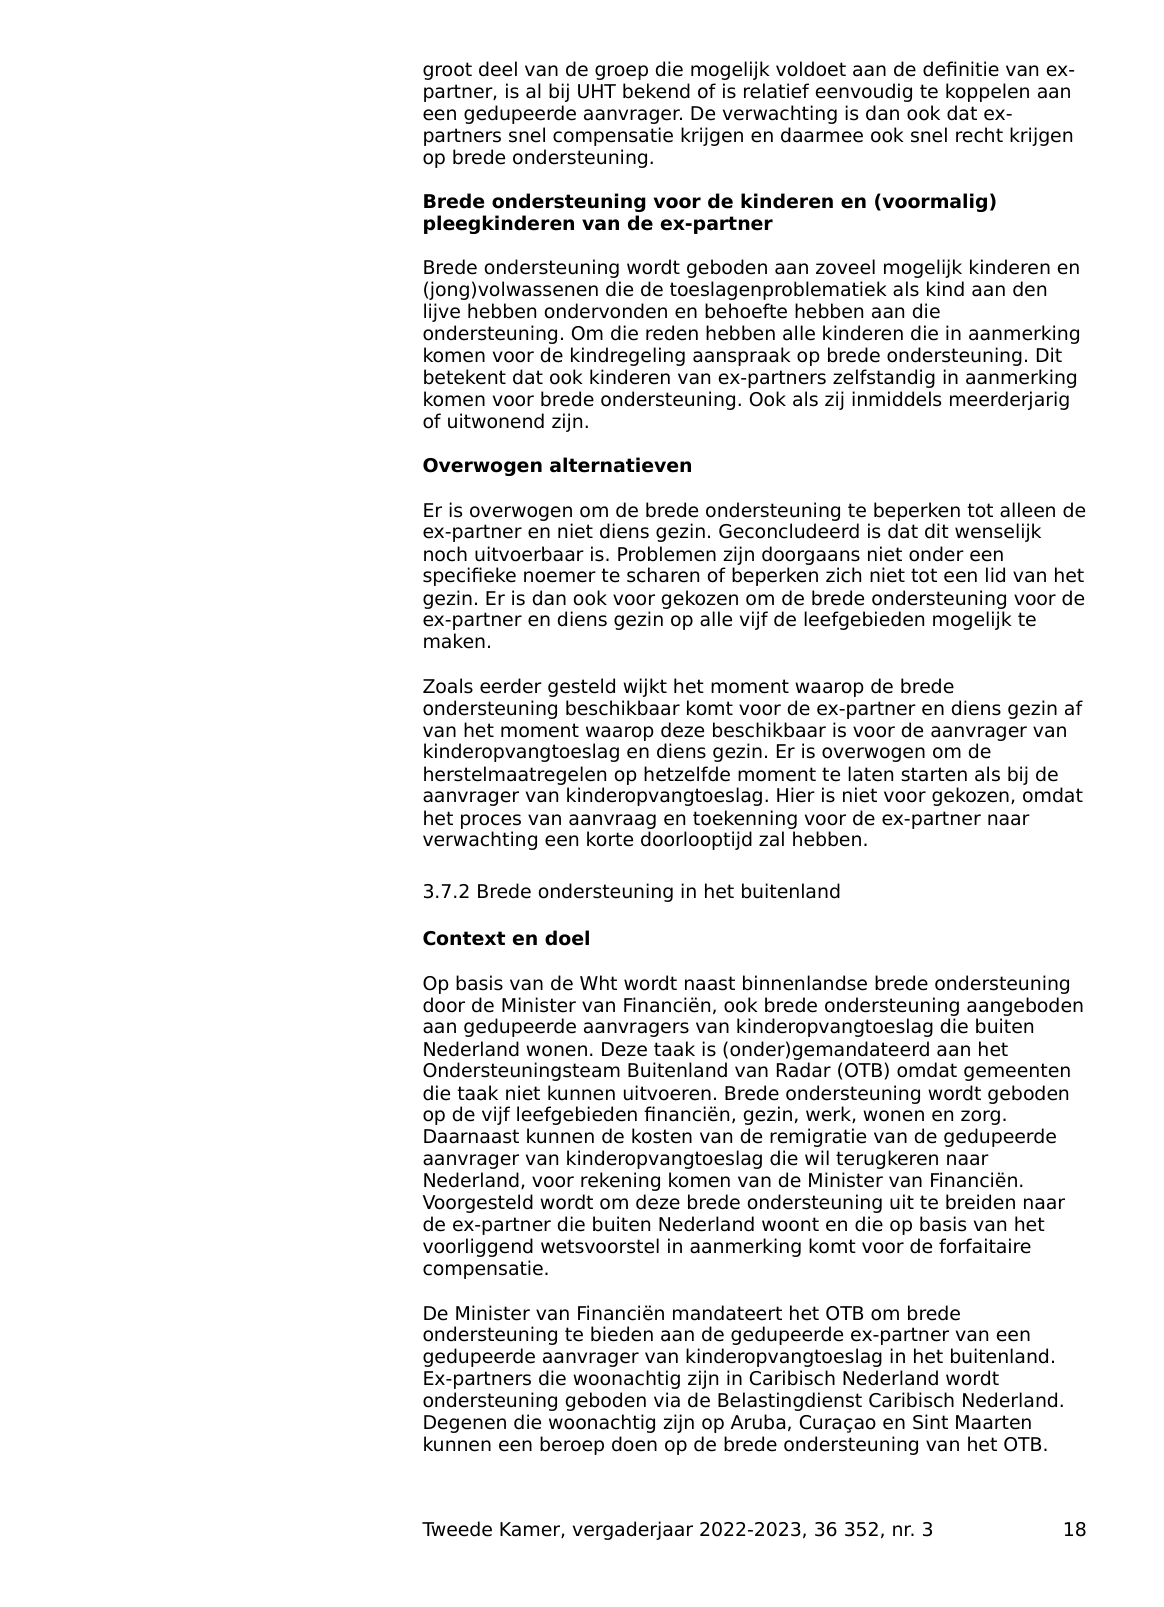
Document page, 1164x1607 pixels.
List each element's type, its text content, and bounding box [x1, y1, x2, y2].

text Brede ondersteuning wordt geboden aan zoveel mogelijk kinderen en (jong)volwassenen die de toeslagenproblematiek als kind aan den lijve hebben ondervonden en behoefte hebben aan die ondersteuning. Om die reden hebben alle kinderen die in aanmerking komen voor de kindregeling aanspraak op brede ondersteuning. Dit betekent dat ook kinderen van ex-partners zelfstandig in aanmerking komen voor brede ondersteuning. Ook als zij inmiddels meerderjarig of uitwonend zijn. [422, 257, 1087, 433]
text Zoals eerder gesteld wijkt het moment waarop de brede ondersteuning beschikbaar komt voor de ex-partner en diens gezin af van het moment waarop deze beschikbaar is voor de aanvrager van kinderopvangtoeslag en diens gezin. Er is overwogen om de herstelmaatregelen op hetzelfde moment te laten starten als bij de aanvrager van kinderopvangtoeslag. Hier is niet voor gekozen, omdat het proces van aanvraag en toekenning voor de ex-partner naar verwachting een korte doorlooptijd zal hebben. [422, 676, 1087, 851]
text Er is overwogen om de brede ondersteuning te beperken tot alleen de ex-partner en niet diens gezin. Geconcludeerd is dat dit wenselijk noch uitvoerbaar is. Problemen zijn doorgaans niet onder een specifieke noemer te scharen of beperken zich niet tot een lid van het gezin. Er is dan ook voor gekozen om de brede ondersteuning voor de ex-partner en diens gezin op alle vijf de leefgebieden mogelijk te maken. [422, 499, 1087, 653]
subtitle 3.7.2 Brede ondersteuning in het buitenland [422, 881, 1087, 903]
subtitle Brede ondersteuning voor de kinderen en (voormalig) pleegkinderen van de ex-partner [422, 191, 1087, 235]
text groot deel van de groep die mogelijk voldoet aan de definitie van ex-partner, is al bij UHT bekend of is relatief eenvoudig te koppelen aan een gedupeerde aanvrager. De verwachting is dan ook dat ex-partners snel compensatie krijgen en daarmee ook snel recht krijgen op brede ondersteuning. [422, 59, 1087, 169]
text De Minister van Financiën mandateert het OTB om brede ondersteuning te bieden aan de gedupeerde ex-partner van een gedupeerde aanvrager van kinderopvangtoeslag in het buitenland. Ex-partners die woonachtig zijn in Caribisch Nederland wordt ondersteuning geboden via de Belastingdienst Caribisch Nederland. Degenen die woonachtig zijn op Aruba, Curaçao en Sint Maarten kunnen een beroep doen op de brede ondersteuning van het OTB. [422, 1302, 1087, 1456]
subtitle Context en doel [422, 928, 1087, 950]
subtitle Overwogen alternatieven [422, 455, 1087, 477]
text Op basis van de Wht wordt naast binnenlandse brede ondersteuning door de Minister van Financiën, ook brede ondersteuning aangeboden aan gedupeerde aanvragers van kinderopvangtoeslag die buiten Nederland wonen. Deze taak is (onder)gemandateerd aan het Ondersteuningsteam Buitenland van Radar (OTB) omdat gemeenten die taak niet kunnen uitvoeren. Brede ondersteuning wordt geboden op de vijf leefgebieden financiën, gezin, werk, wonen en zorg. Daarnaast kunnen de kosten van de remigratie van de gedupeerde aanvrager van kinderopvangtoeslag die wil terugkeren naar Nederland, voor rekening komen van de Minister van Financiën. Voorgesteld wordt om deze brede ondersteuning uit te breiden naar de ex-partner die buiten Nederland woont en die op basis van het voorliggend wetsvoorstel in aanmerking komt voor de forfaitaire compensatie. [422, 972, 1087, 1280]
